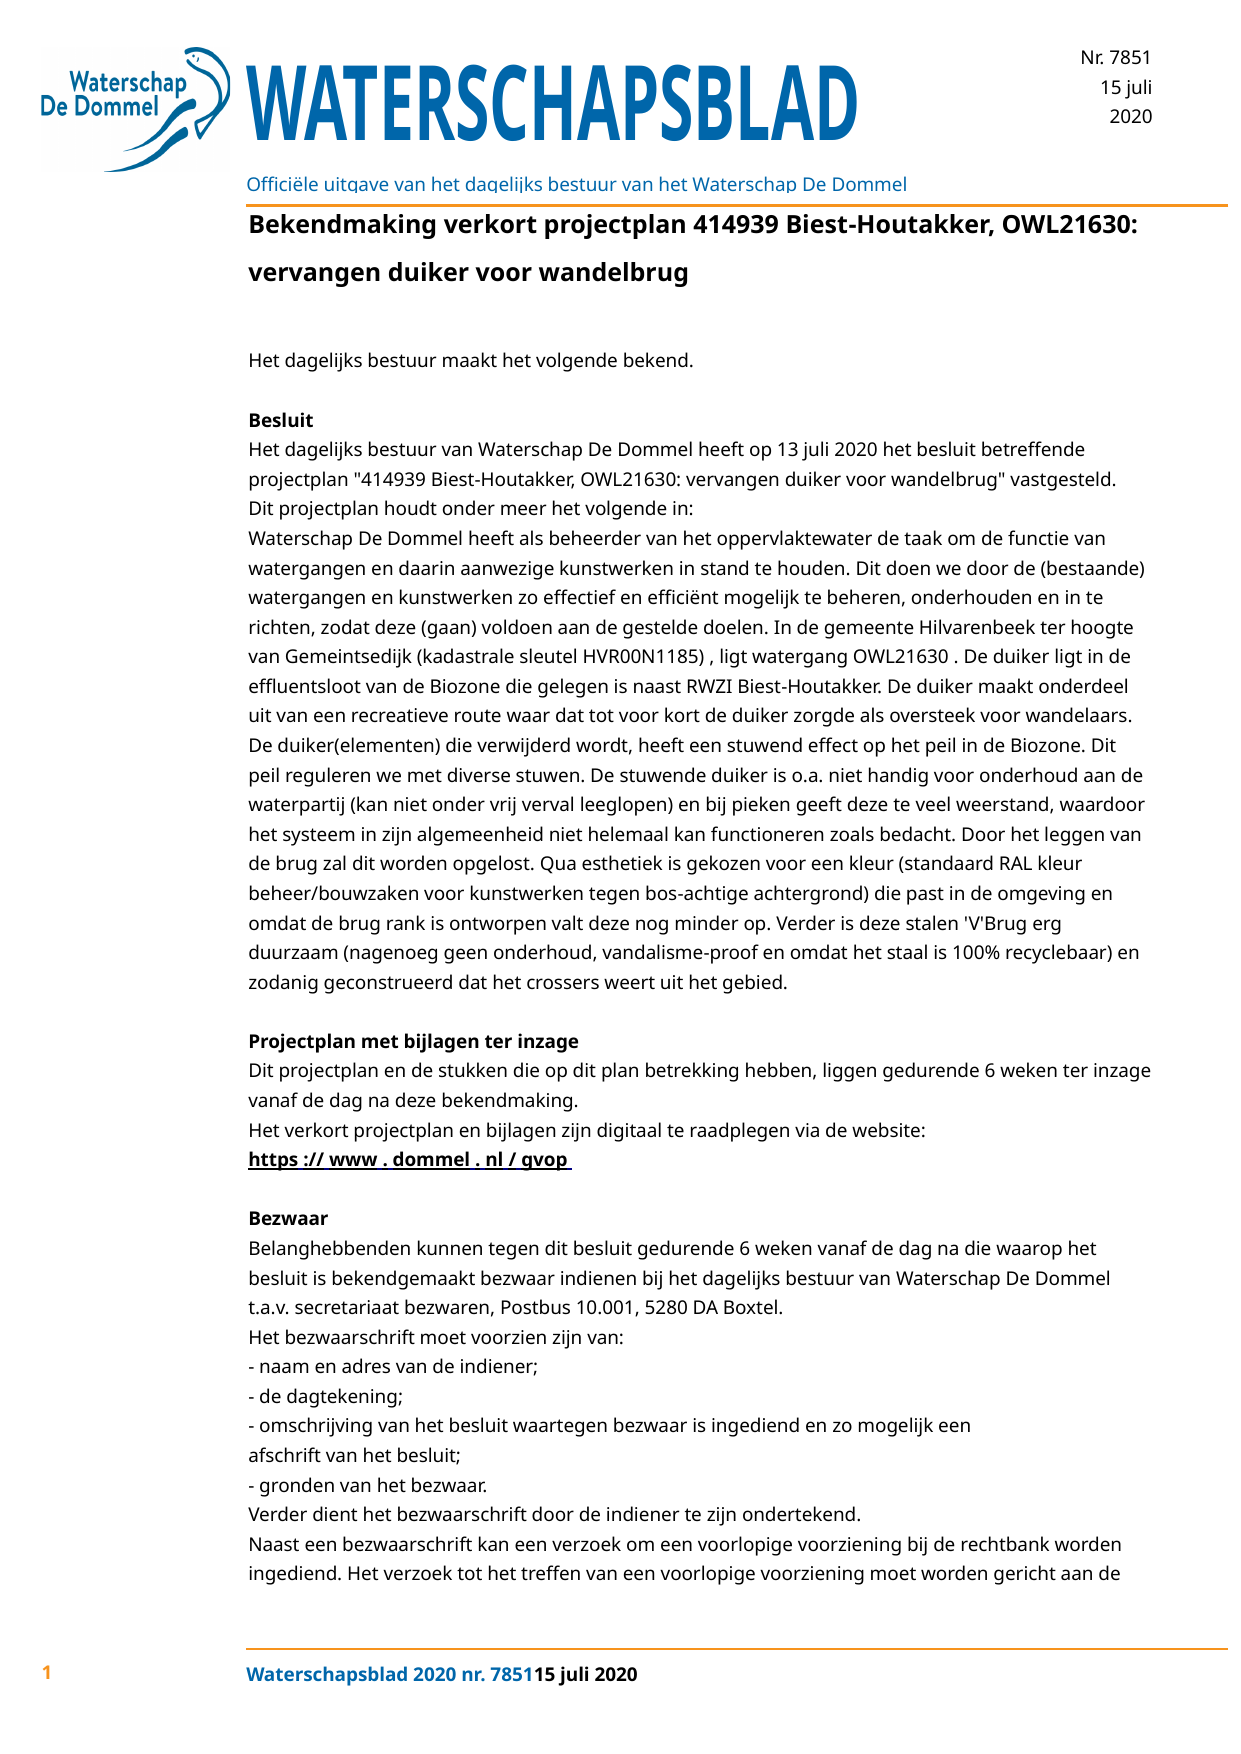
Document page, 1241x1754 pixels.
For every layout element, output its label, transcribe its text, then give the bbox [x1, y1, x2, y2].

picture [45, 99, 51, 111]
picture [41, 47, 231, 172]
picture [204, 47, 231, 76]
text Bekendmaking verkort projectplan 414939 Biest‑Houtakker, OWL21630: vervangen duiker voor wandelbrug [248, 207, 1152, 288]
picture [198, 118, 210, 131]
table_header Het dagelijks bestuur maakt het volgende bekend. Besluit Het dagelijks bestuur van Waterschap De Dommel heeft op 13 juli 2020 het besluit betreffende projectplan "414939 Biest‑Houtakker, OWL21630: vervangen duiker voor wandelbrug" vastgesteld. Dit projectplan houdt onder meer het volgende in: Waterschap De Dommel heeft als beheerder van het oppervlaktewater de taak om de functie van watergangen en daarin aanwezige kunstwerken in stand te houden. Dit doen we door de (bestaande) watergangen en kunstwerken zo effectief en efficiënt mogelijk te beheren, onderhouden en in te richten, zodat deze (gaan) voldoen aan de gestelde doelen. In de gemeente Hilvarenbeek ter hoogte van Gemeintsedijk (kadastrale sleutel HVR00N1185) , ligt watergang OWL21630 . De duiker ligt in de effluentsloot van de Biozone die gelegen is naast RWZI Biest‑Houtakker. De duiker maakt onderdeel uit van een recreatieve route waar dat tot voor kort de duiker zorgde als oversteek voor wandelaars. De duiker(elementen) die verwijderd wordt, heeft een stuwend effect op het peil in de Biozone. Dit peil reguleren we met diverse stuwen. De stuwende duiker is o.a. niet handig voor onderhoud aan de waterpartij (kan niet onder vrij verval leeglopen) en bij pieken geeft deze te veel weerstand, waardoor het systeem in zijn algemeenheid niet helemaal kan functioneren zoals bedacht. Door het leggen van de brug zal dit worden opgelost. Qua esthetiek is gekozen voor een kleur (standaard RAL kleur beheer/bouwzaken voor kunstwerken tegen bos‑achtige achtergrond) die past in de omgeving en omdat de brug rank is ontworpen valt deze nog minder op. Verder is deze stalen 'V'Brug erg duurzaam (nagenoeg geen onderhoud, vandalisme‑proof en omdat het staal is 100% recyclebaar) en zodanig geconstrueerd dat het crossers weert uit het gebied. Projectplan met bijlagen ter inzage Dit projectplan en de stukken die op dit plan betrekking hebben, liggen gedurende 6 weken ter inzage vanaf de dag na deze bekendmaking. Het verkort projectplan en bijlagen zijn digitaal te raadplegen via de website: https :// www . dommel . nl / gvop Bezwaar Belanghebbenden kunnen tegen dit besluit gedurende 6 weken vanaf de dag na die waarop het besluit is bekendgemaakt bezwaar indienen bij het dagelijks bestuur van Waterschap De Dommel t.a.v. secretariaat bezwaren, Postbus 10.001, 5280 DA Boxtel. Het bezwaarschrift moet voorzien zijn van: ‑ naam en adres van de indiener; ‑ de dagtekening; ‑ omschrijving van het besluit waartegen bezwaar is ingediend en zo mogelijk een afschrift van het besluit; ‑ gronden van het bezwaar. Verder dient het bezwaarschrift door de indiener te zijn ondertekend. Naast een bezwaarschrift kan een verzoek om een voorlopige voorziening bij de rechtbank worden ingediend. Het verzoek tot het treffen van een voorlopige voorziening moet worden gericht aan de [248, 348, 1152, 1586]
